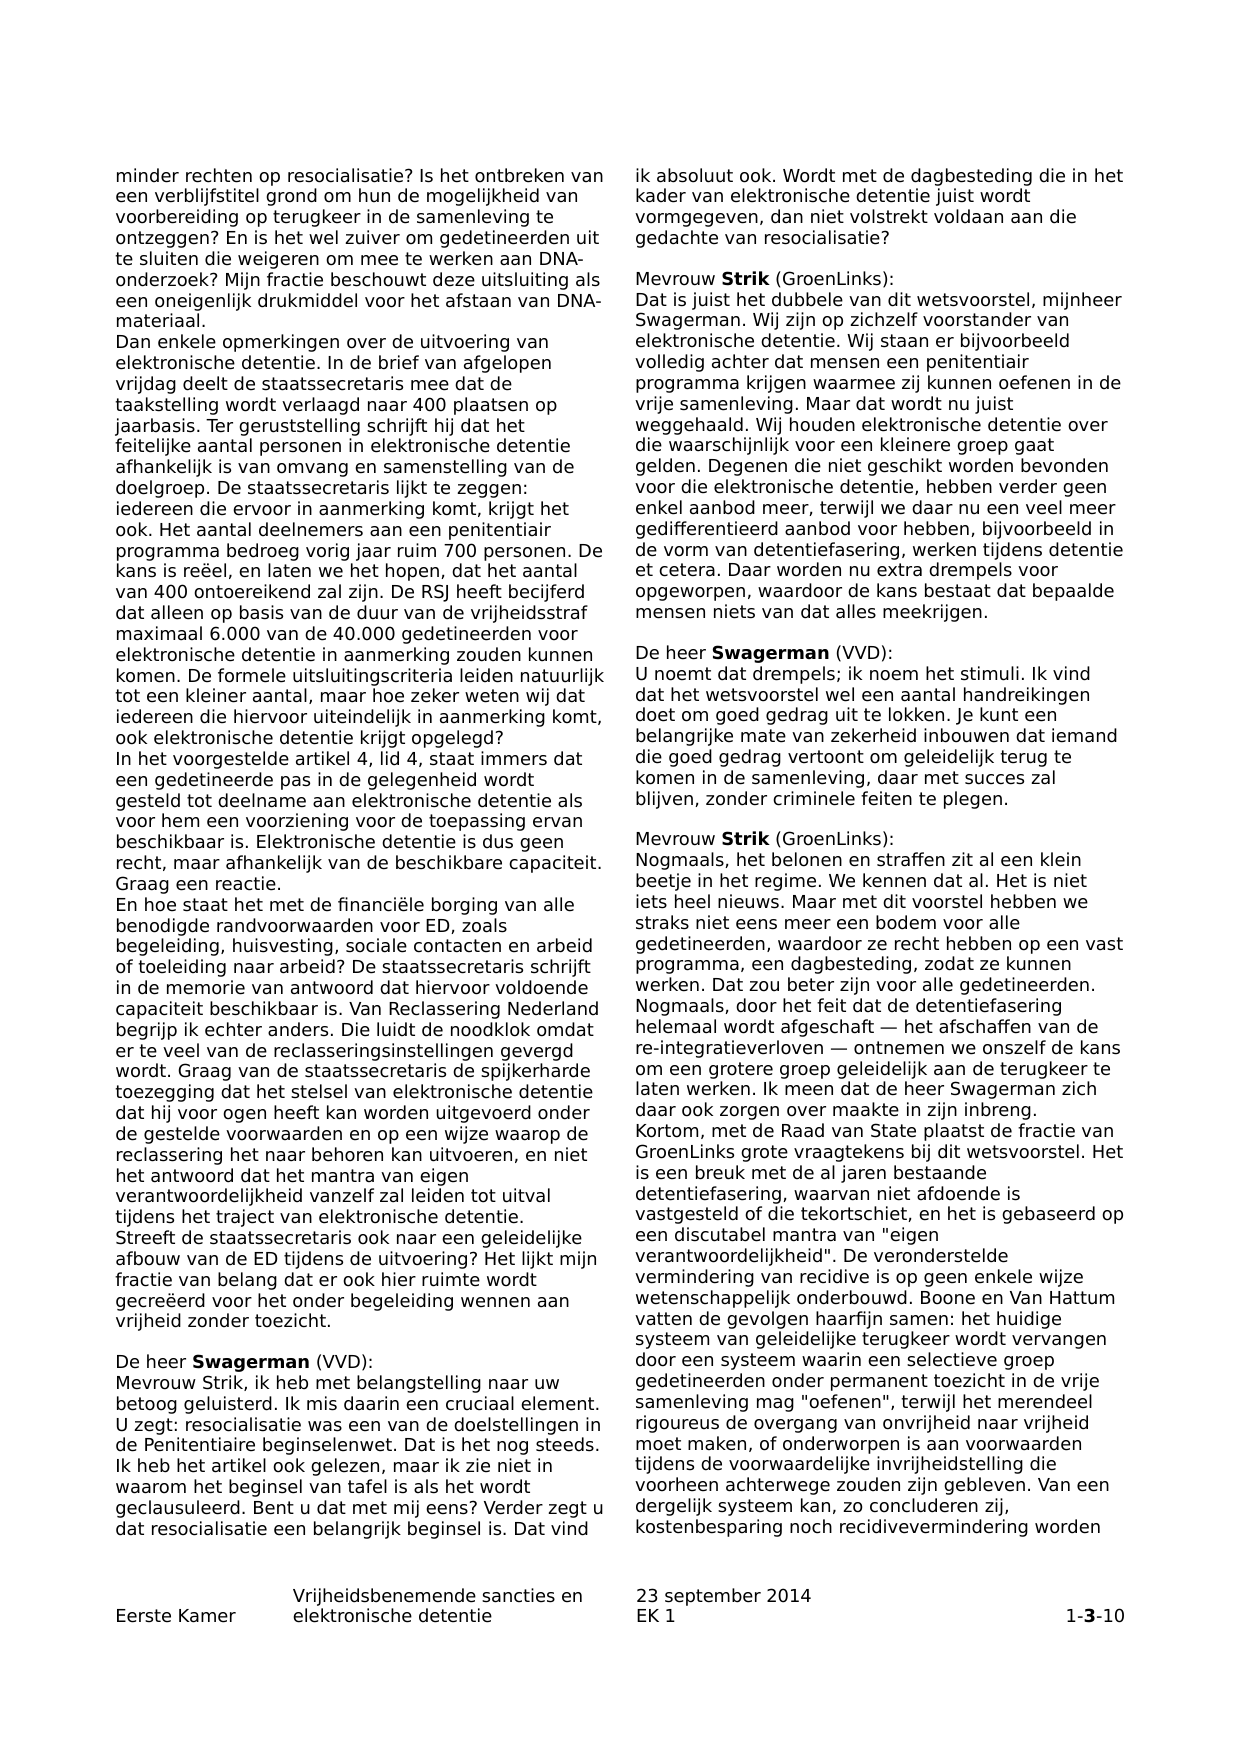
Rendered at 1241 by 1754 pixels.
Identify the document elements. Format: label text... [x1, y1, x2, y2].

text Mevrouw Strik (GroenLinks): [635, 829, 1125, 850]
text U noemt dat drempels; ik noem het stimuli. Ik vind dat het wetsvoorstel wel een aantal handreikingen doet om goed gedrag uit te lokken. Je kunt een belangrijke mate van zekerheid inbouwen dat iemand die goed gedrag vertoont om geleidelijk terug te komen in de samenleving, daar met succes zal blijven, zonder criminele feiten te plegen. [635, 663, 1125, 809]
text De heer Swagerman (VVD): [115, 1352, 605, 1373]
text Dat is juist het dubbele van dit wetsvoorstel, mijnheer Swagerman. Wij zijn op zichzelf voorstander van elektronische detentie. Wij staan er bijvoorbeeld volledig achter dat mensen een penitentiair programma krijgen waarmee zij kunnen oefenen in de vrije samenleving. Maar dat wordt nu juist weggehaald. Wij houden elektronische detentie over die waarschijnlijk voor een kleinere groep gaat gelden. Degenen die niet geschikt worden bevonden voor die elektronische detentie, hebben verder geen enkel aanbod meer, terwijl we daar nu een veel meer gedifferentieerd aanbod voor hebben, bijvoorbeeld in de vorm van detentiefasering, werken tijdens detentie et cetera. Daar worden nu extra drempels voor opgeworpen, waardoor de kans bestaat dat bepaalde mensen niets van dat alles meekrijgen. [635, 289, 1125, 623]
text Mevrouw Strik, ik heb met belangstelling naar uw betoog geluisterd. Ik mis daarin een cruciaal element. U zegt: resocialisatie was een van de doelstellingen in de Penitentiaire beginselenwet. Dat is het nog steeds. Ik heb het artikel ook gelezen, maar ik zie niet in waarom het beginsel van tafel is als het wordt geclausuleerd. Bent u dat met mij eens? Verder zegt u dat resocialisatie een belangrijk beginsel is. Dat vind [115, 1373, 605, 1539]
text En hoe staat het met de financiële borging van alle benodigde randvoorwaarden voor ED, zoals begeleiding, huisvesting, sociale contacten en arbeid of toeleiding naar arbeid? De staatssecretaris schrijft in de memorie van antwoord dat hiervoor voldoende capaciteit beschikbaar is. Van Reclassering Nederland begrijp ik echter anders. Die luidt de noodklok omdat er te veel van de reclasseringsinstellingen gevergd wordt. Graag van de staatssecretaris de spijkerharde toezegging dat het stelsel van elektronische detentie dat hij voor ogen heeft kan worden uitgevoerd onder de gestelde voorwaarden en op een wijze waarop de reclassering het naar behoren kan uitvoeren, en niet het antwoord dat het mantra van eigen verantwoordelijkheid vanzelf zal leiden tot uitval tijdens het traject van elektronische detentie. [115, 894, 605, 1228]
text De heer Swagerman (VVD): [635, 643, 1125, 663]
text Nogmaals, het belonen en straffen zit al een klein beetje in het regime. We kennen dat al. Het is niet iets heel nieuws. Maar met dit voorstel hebben we straks niet eens meer een bodem voor alle gedetineerden, waardoor ze recht hebben op een vast programma, een dagbesteding, zodat ze kunnen werken. Dat zou beter zijn voor alle gedetineerden. Nogmaals, door het feit dat de detentiefasering helemaal wordt afgeschaft — het afschaffen van de re-integratieverloven — ontnemen we onszelf de kans om een grotere groep geleidelijk aan de terugkeer te laten werken. Ik meen dat de heer Swagerman zich daar ook zorgen over maakte in zijn inbreng. [635, 850, 1125, 1121]
text Dan enkele opmerkingen over de uitvoering van elektronische detentie. In de brief van afgelopen vrijdag deelt de staatssecretaris mee dat de taakstelling wordt verlaagd naar 400 plaatsen op jaarbasis. Ter geruststelling schrijft hij dat het feitelijke aantal personen in elektronische detentie afhankelijk is van omvang en samenstelling van de doelgroep. De staatssecretaris lijkt te zeggen: iedereen die ervoor in aanmerking komt, krijgt het ook. Het aantal deelnemers aan een penitentiair programma bedroeg vorig jaar ruim 700 personen. De kans is reëel, en laten we het hopen, dat het aantal van 400 ontoereikend zal zijn. De RSJ heeft becijferd dat alleen op basis van de duur van de vrijheidsstraf maximaal 6.000 van de 40.000 gedetineerden voor elektronische detentie in aanmerking zouden kunnen komen. De formele uitsluitingscriteria leiden natuurlijk tot een kleiner aantal, maar hoe zeker weten wij dat iedereen die hiervoor uiteindelijk in aanmerking komt, ook elektronische detentie krijgt opgelegd? [115, 332, 605, 749]
text In het voorgestelde artikel 4, lid 4, staat immers dat een gedetineerde pas in de gelegenheid wordt gesteld tot deelname aan elektronische detentie als voor hem een voorziening voor de toepassing ervan beschikbaar is. Elektronische detentie is dus geen recht, maar afhankelijk van de beschikbare capaciteit. Graag een reactie. [115, 749, 605, 894]
text ik absoluut ook. Wordt met de dagbesteding die in het kader van elektronische detentie juist wordt vormgegeven, dan niet volstrekt voldaan aan die gedachte van resocialisatie? [635, 165, 1125, 249]
text Kortom, met de Raad van State plaatst de fractie van GroenLinks grote vraagtekens bij dit wetsvoorstel. Het is een breuk met de al jaren bestaande detentiefasering, waarvan niet afdoende is vastgesteld of die tekortschiet, en het is gebaseerd op een discutabel mantra van "eigen verantwoordelijkheid". De veronderstelde vermindering van recidive is op geen enkele wijze wetenschappelijk onderbouwd. Boone en Van Hattum vatten de gevolgen haarfijn samen: het huidige systeem van geleidelijke terugkeer wordt vervangen door een systeem waarin een selectieve groep gedetineerden onder permanent toezicht in de vrije samenleving mag "oefenen", terwijl het merendeel rigoureus de overgang van onvrijheid naar vrijheid moet maken, of onderworpen is aan voorwaarden tijdens de voorwaardelijke invrijheidstelling die voorheen achterwege zouden zijn gebleven. Van een dergelijk systeem kan, zo concluderen zij, kostenbesparing noch recidivevermindering worden [635, 1121, 1125, 1537]
text minder rechten op resocialisatie? Is het ontbreken van een verblijfstitel grond om hun de mogelijkheid van voorbereiding op terugkeer in de samenleving te ontzeggen? En is het wel zuiver om gedetineerden uit te sluiten die weigeren om mee te werken aan DNA-onderzoek? Mijn fractie beschouwt deze uitsluiting als een oneigenlijk drukmiddel voor het afstaan van DNA-materiaal. [115, 165, 605, 332]
text Mevrouw Strik (GroenLinks): [635, 269, 1125, 289]
text Streeft de staatssecretaris ook naar een geleidelijke afbouw van de ED tijdens de uitvoering? Het lijkt mijn fractie van belang dat er ook hier ruimte wordt gecreëerd voor het onder begeleiding wennen aan vrijheid zonder toezicht. [115, 1228, 605, 1332]
